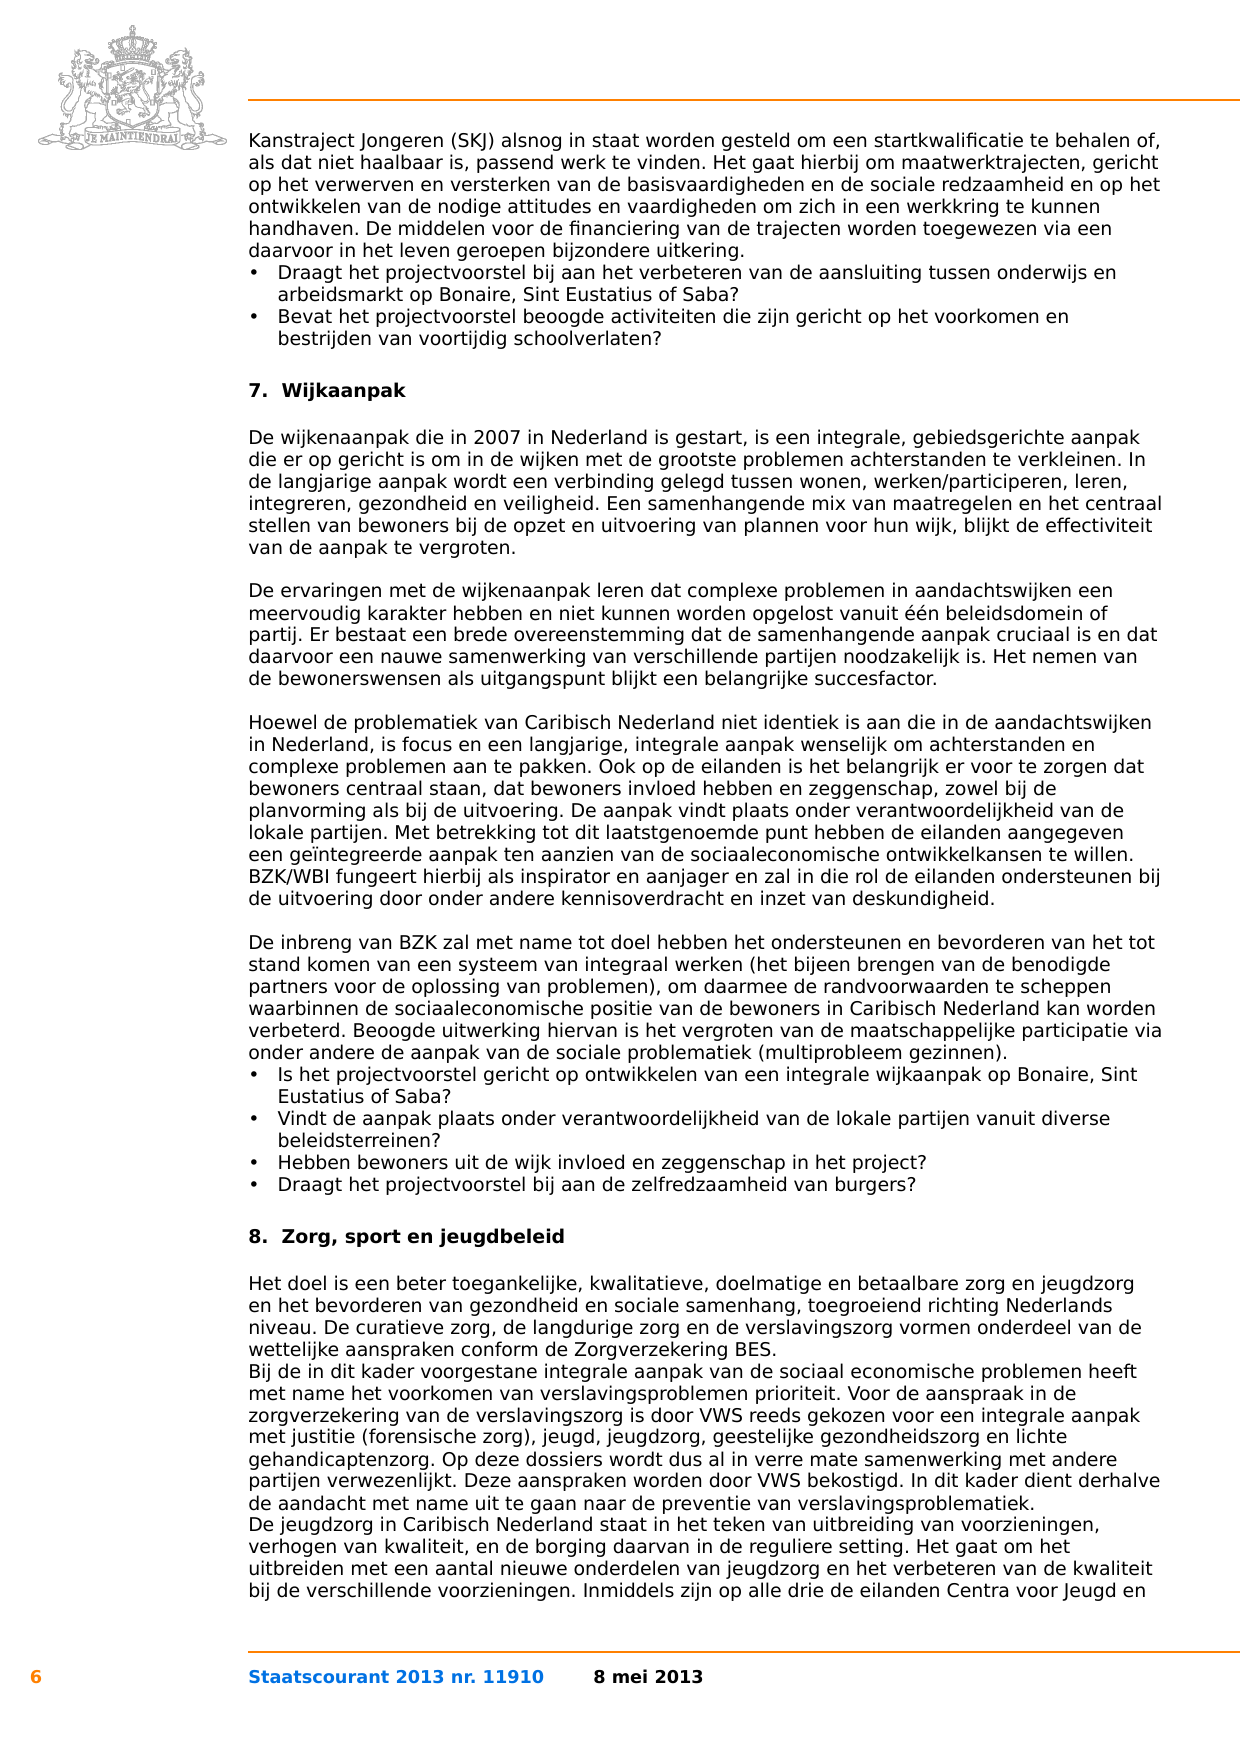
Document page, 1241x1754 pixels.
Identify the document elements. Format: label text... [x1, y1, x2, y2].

text • Draagt het projectvoorstel bij aan het verbeteren van de aansluiting tussen onderwijs en arbeidsmarkt op Bonaire, Sint Eustatius of Saba? [248, 262, 1163, 306]
text • Vindt de aanpak plaats onder verantwoordelijkheid van de lokale partijen vanuit diverse beleidsterreinen? [248, 1108, 1163, 1152]
text De ervaringen met de wijkenaanpak leren dat complexe problemen in aandachtswijken een meervoudig karakter hebben en niet kunnen worden opgelost vanuit één beleidsdomein of partij. Er bestaat een brede overeenstemming dat de samenhangende aanpak cruciaal is en dat daarvoor een nauwe samenwerking van verschillende partijen noodzakelijk is. Het nemen van de bewonerswensen als uitgangspunt blijkt een belangrijke succesfactor. [248, 580, 1163, 690]
picture [38, 25, 227, 150]
text • Hebben bewoners uit de wijk invloed en zeggenschap in het project? [248, 1152, 1163, 1174]
subtitle 7. Wijkaanpak [248, 380, 1163, 402]
text De inbreng van BZK zal met name tot doel hebben het ondersteunen en bevorderen van het tot stand komen van een systeem van integraal werken (het bijeen brengen van de benodigde partners voor de oplossing van problemen), om daarmee de randvoorwaarden te scheppen waarbinnen de sociaaleconomische positie van de bewoners in Caribisch Nederland kan worden verbeterd. Beoogde uitwerking hiervan is het vergroten van de maatschappelijke participatie via onder andere de aanpak van de sociale problematiek (multiprobleem gezinnen). [248, 932, 1163, 1064]
text • Bevat het projectvoorstel beoogde activiteiten die zijn gericht op het voorkomen en bestrijden van voortijdig schoolverlaten? [248, 306, 1163, 350]
subtitle 8. Zorg, sport en jeugdbeleid [248, 1226, 1163, 1248]
text Bij de in dit kader voorgestane integrale aanpak van de sociaal economische problemen heeft met name het voorkomen van verslavingsproblemen prioriteit. Voor de aanspraak in de zorgverzekering van de verslavingszorg is door VWS reeds gekozen voor een integrale aanpak met justitie (forensische zorg), jeugd, jeugdzorg, geestelijke gezondheidszorg en lichte gehandicaptenzorg. Op deze dossiers wordt dus al in verre mate samenwerking met andere partijen verwezenlijkt. Deze aanspraken worden door VWS bekostigd. In dit kader dient derhalve de aandacht met name uit te gaan naar de preventie van verslavingsproblematiek. [248, 1361, 1163, 1514]
text De jeugdzorg in Caribisch Nederland staat in het teken van uitbreiding van voorzieningen, verhogen van kwaliteit, en de borging daarvan in de reguliere setting. Het gaat om het uitbreiden met een aantal nieuwe onderdelen van jeugdzorg en het verbeteren van de kwaliteit bij de verschillende voorzieningen. Inmiddels zijn op alle drie de eilanden Centra voor Jeugd en [248, 1514, 1163, 1602]
text • Is het projectvoorstel gericht op ontwikkelen van een integrale wijkaanpak op Bonaire, Sint Eustatius of Saba? [248, 1064, 1163, 1108]
text Het doel is een beter toegankelijke, kwalitatieve, doelmatige en betaalbare zorg en jeugdzorg en het bevorderen van gezondheid en sociale samenhang, toegroeiend richting Nederlands niveau. De curatieve zorg, de langdurige zorg en de verslavingszorg vormen onderdeel van de wettelijke aanspraken conform de Zorgverzekering BES. [248, 1273, 1163, 1361]
text Kanstraject Jongeren (SKJ) alsnog in staat worden gesteld om een startkwalificatie te behalen of, als dat niet haalbaar is, passend werk te vinden. Het gaat hierbij om maatwerktrajecten, gericht op het verwerven en versterken van de basisvaardigheden en de sociale redzaamheid en op het ontwikkelen van de nodige attitudes en vaardigheden om zich in een werkkring te kunnen handhaven. De middelen voor de financiering van de trajecten worden toegewezen via een daarvoor in het leven geroepen bijzondere uitkering. [248, 130, 1163, 262]
text Hoewel de problematiek van Caribisch Nederland niet identiek is aan die in de aandachtswijken in Nederland, is focus en een langjarige, integrale aanpak wenselijk om achterstanden en complexe problemen aan te pakken. Ook op de eilanden is het belangrijk er voor te zorgen dat bewoners centraal staan, dat bewoners invloed hebben en zeggenschap, zowel bij de planvorming als bij de uitvoering. De aanpak vindt plaats onder verantwoordelijkheid van de lokale partijen. Met betrekking tot dit laatstgenoemde punt hebben de eilanden aangegeven een geïntegreerde aanpak ten aanzien van de sociaaleconomische ontwikkelkansen te willen. BZK/WBI fungeert hierbij als inspirator en aanjager en zal in die rol de eilanden ondersteunen bij de uitvoering door onder andere kennisoverdracht en inzet van deskundigheid. [248, 712, 1163, 910]
text De wijkenaanpak die in 2007 in Nederland is gestart, is een integrale, gebiedsgerichte aanpak die er op gericht is om in de wijken met de grootste problemen achterstanden te verkleinen. In de langjarige aanpak wordt een verbinding gelegd tussen wonen, werken/participeren, leren, integreren, gezondheid en veiligheid. Een samenhangende mix van maatregelen en het centraal stellen van bewoners bij de opzet en uitvoering van plannen voor hun wijk, blijkt de effectiviteit van de aanpak te vergroten. [248, 427, 1163, 558]
text • Draagt het projectvoorstel bij aan de zelfredzaamheid van burgers? [248, 1174, 1163, 1196]
